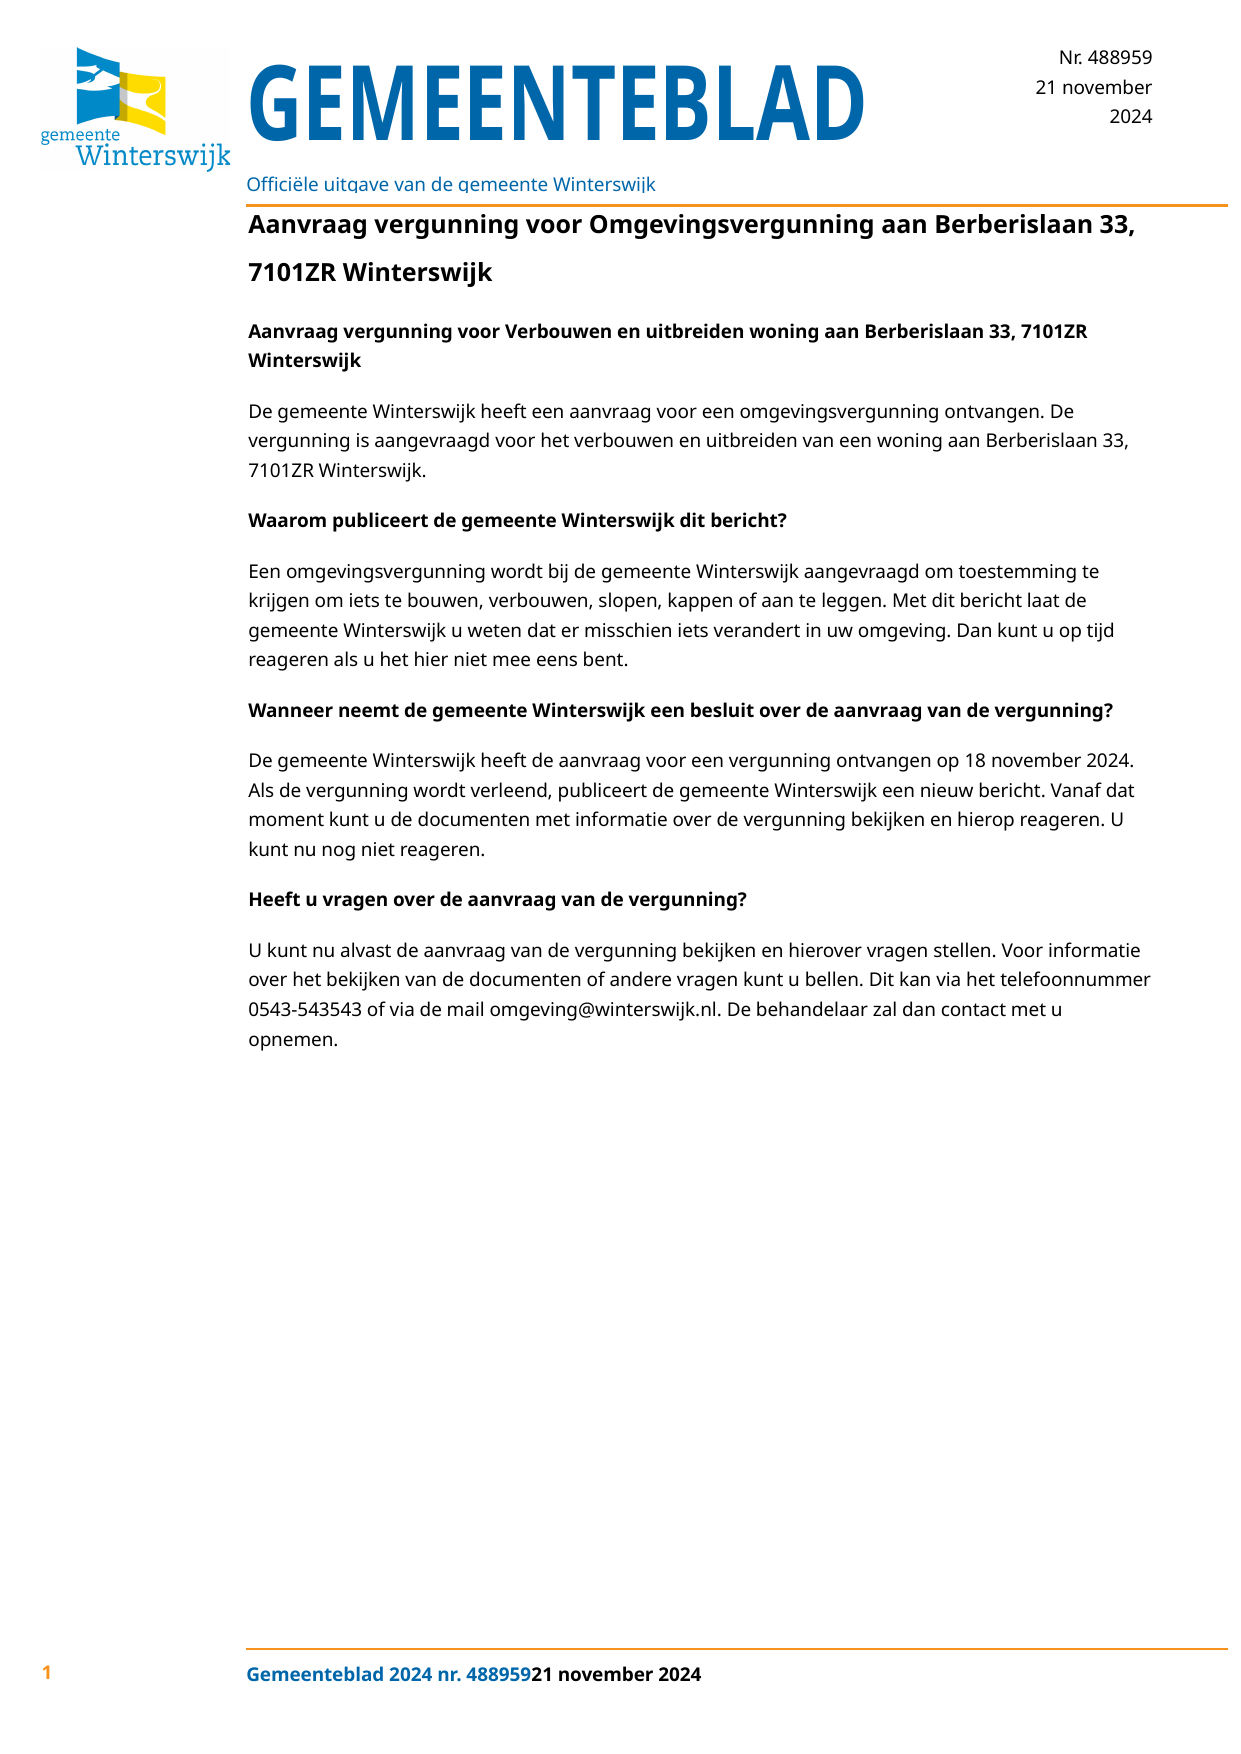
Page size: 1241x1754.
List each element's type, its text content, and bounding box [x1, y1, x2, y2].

text Waarom publiceert de gemeente Winterswijk dit bericht? [248, 507, 1152, 533]
text Een omgevingsvergunning wordt bij de gemeente Winterswijk aangevraagd om toestemming te krijgen om iets te bouwen, verbouwen, slopen, kappen of aan te leggen. Met dit bericht laat de gemeente Winterswijk u weten dat er misschien iets verandert in uw omgeving. Dan kunt u op tijd reageren als u het hier niet mee eens bent. [248, 558, 1152, 672]
picture [41, 47, 231, 172]
text De gemeente Winterswijk heeft de aanvraag voor een vergunning ontvangen op 18 november 2024. Als de vergunning wordt verleend, publiceert de gemeente Winterswijk een nieuw bericht. Vanaf dat moment kunt u de documenten met informatie over de vergunning bekijken en hierop reageren. U kunt nu nog niet reageren. [248, 747, 1152, 862]
text Wanneer neemt de gemeente Winterswijk een besluit over de aanvraag van de vergunning? [248, 697, 1152, 723]
text U kunt nu alvast de aanvraag van de vergunning bekijken en hierover vragen stellen. Voor informatie over het bekijken van de documenten of andere vragen kunt u bellen. Dit kan via het telefoonnummer 0543-543543 of via de mail omgeving@winterswijk.nl. De behandelaar zal dan contact met u opnemen. [248, 937, 1152, 1052]
picture [225, 153, 231, 162]
text Aanvraag vergunning voor Omgevingsvergunning aan Berberislaan 33, 7101ZR Winterswijk [248, 207, 1152, 288]
text Aanvraag vergunning voor Verbouwen en uitbreiden woning aan Berberislaan 33, 7101ZR Winterswijk [248, 318, 1152, 373]
text De gemeente Winterswijk heeft een aanvraag voor een omgevingsvergunning ontvangen. De vergunning is aangevraagd voor het verbouwen en uitbreiden van een woning aan Berberislaan 33, 7101ZR Winterswijk. [248, 398, 1152, 483]
text Heeft u vragen over de aanvraag van de vergunning? [248, 887, 1152, 912]
